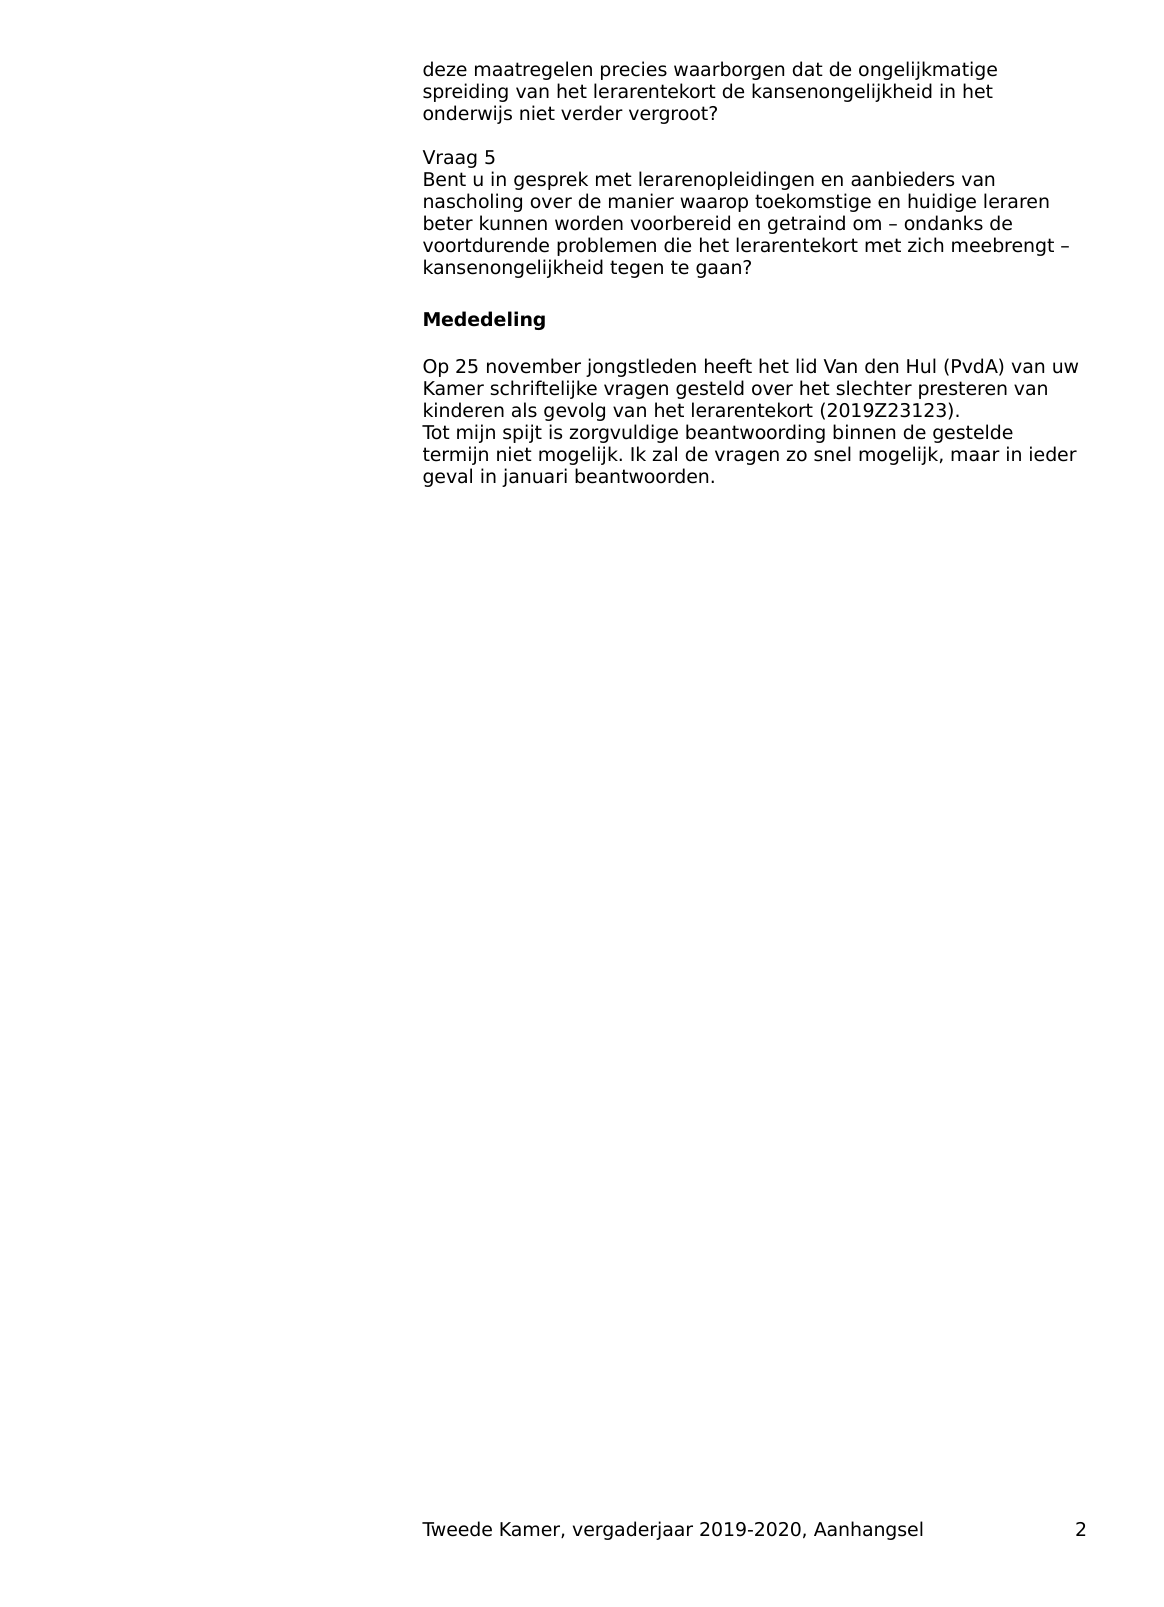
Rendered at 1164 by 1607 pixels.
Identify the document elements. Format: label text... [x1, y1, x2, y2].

text Op 25 november jongstleden heeft het lid Van den Hul (PvdA) van uw Kamer schriftelijke vragen gesteld over het slechter presteren van kinderen als gevolg van het lerarentekort (2019Z23123). [422, 356, 1087, 422]
text Bent u in gesprek met lerarenopleidingen en aanbieders van nascholing over de manier waarop toekomstige en huidige leraren beter kunnen worden voorbereid en getraind om – ondanks de voortdurende problemen die het lerarentekort met zich meebrengt – kansenongelijkheid tegen te gaan? [422, 169, 1087, 279]
text Tot mijn spijt is zorgvuldige beantwoording binnen de gestelde termijn niet mogelijk. Ik zal de vragen zo snel mogelijk, maar in ieder geval in januari beantwoorden. [422, 422, 1087, 488]
subtitle Mededeling [422, 309, 1087, 331]
text deze maatregelen precies waarborgen dat de ongelijkmatige spreiding van het lerarentekort de kansenongelijkheid in het onderwijs niet verder vergroot? [422, 59, 1087, 125]
text Vraag 5 [422, 147, 1087, 169]
